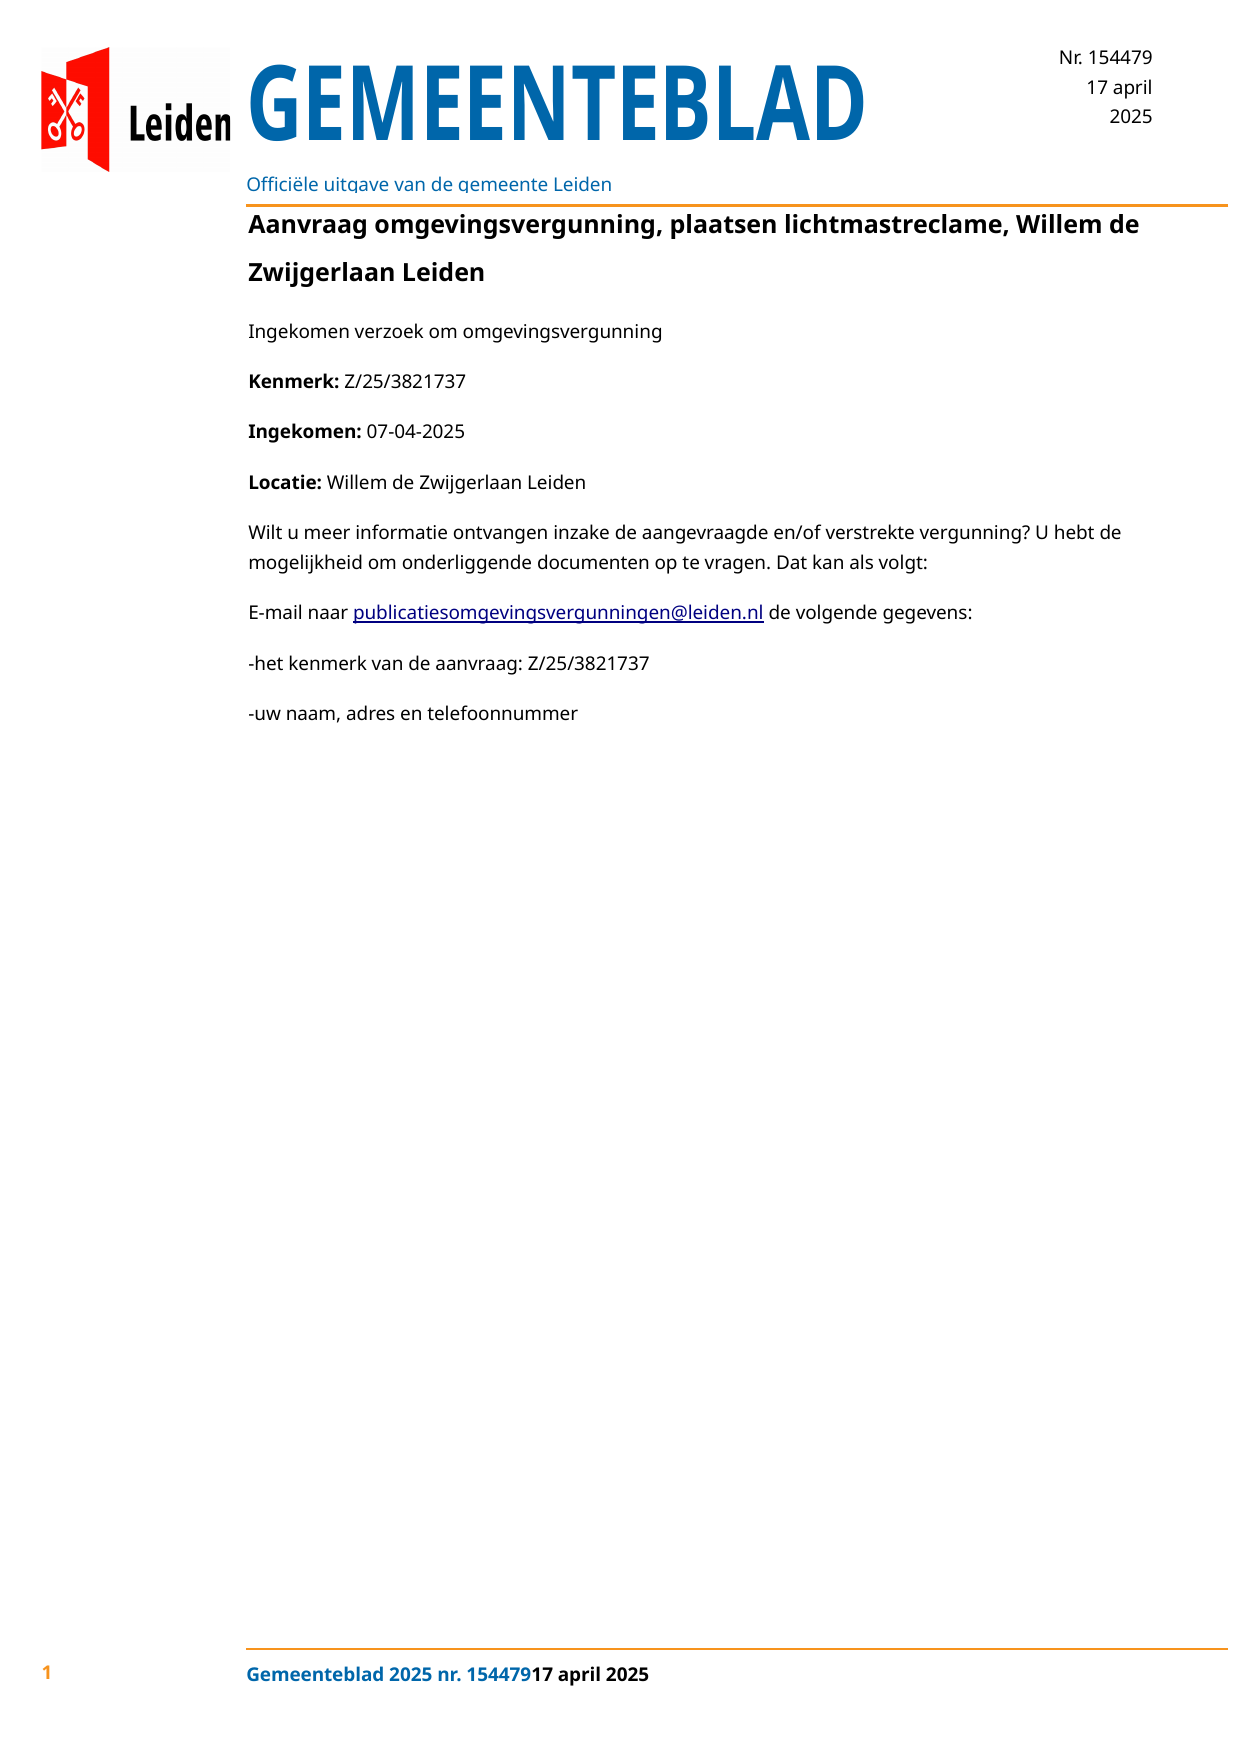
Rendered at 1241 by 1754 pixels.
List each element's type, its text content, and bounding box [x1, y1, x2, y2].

text E-mail naar publicatiesomgevingsvergunningen@leiden.nl de volgende gegevens: [248, 599, 1152, 625]
text Aanvraag omgevingsvergunning, plaatsen lichtmastreclame, Willem de Zwijgerlaan Leiden [248, 207, 1152, 288]
text -het kenmerk van de aanvraag: Z/25/3821737 [248, 650, 1152, 676]
text Ingekomen: 07-04-2025 [248, 419, 1152, 444]
text Locatie: Willem de Zwijgerlaan Leiden [248, 469, 1152, 495]
text Ingekomen verzoek om omgevingsvergunning [248, 318, 1152, 344]
text Wilt u meer informatie ontvangen inzake de aangevraagde en/of verstrekte vergunning? U hebt de mogelijkheid om onderliggende documenten op te vragen. Dat kan als volgt: [248, 519, 1152, 575]
picture [41, 47, 231, 172]
text Kenmerk: Z/25/3821737 [248, 368, 1152, 394]
text -uw naam, adres en telefoonnummer [248, 700, 1152, 726]
